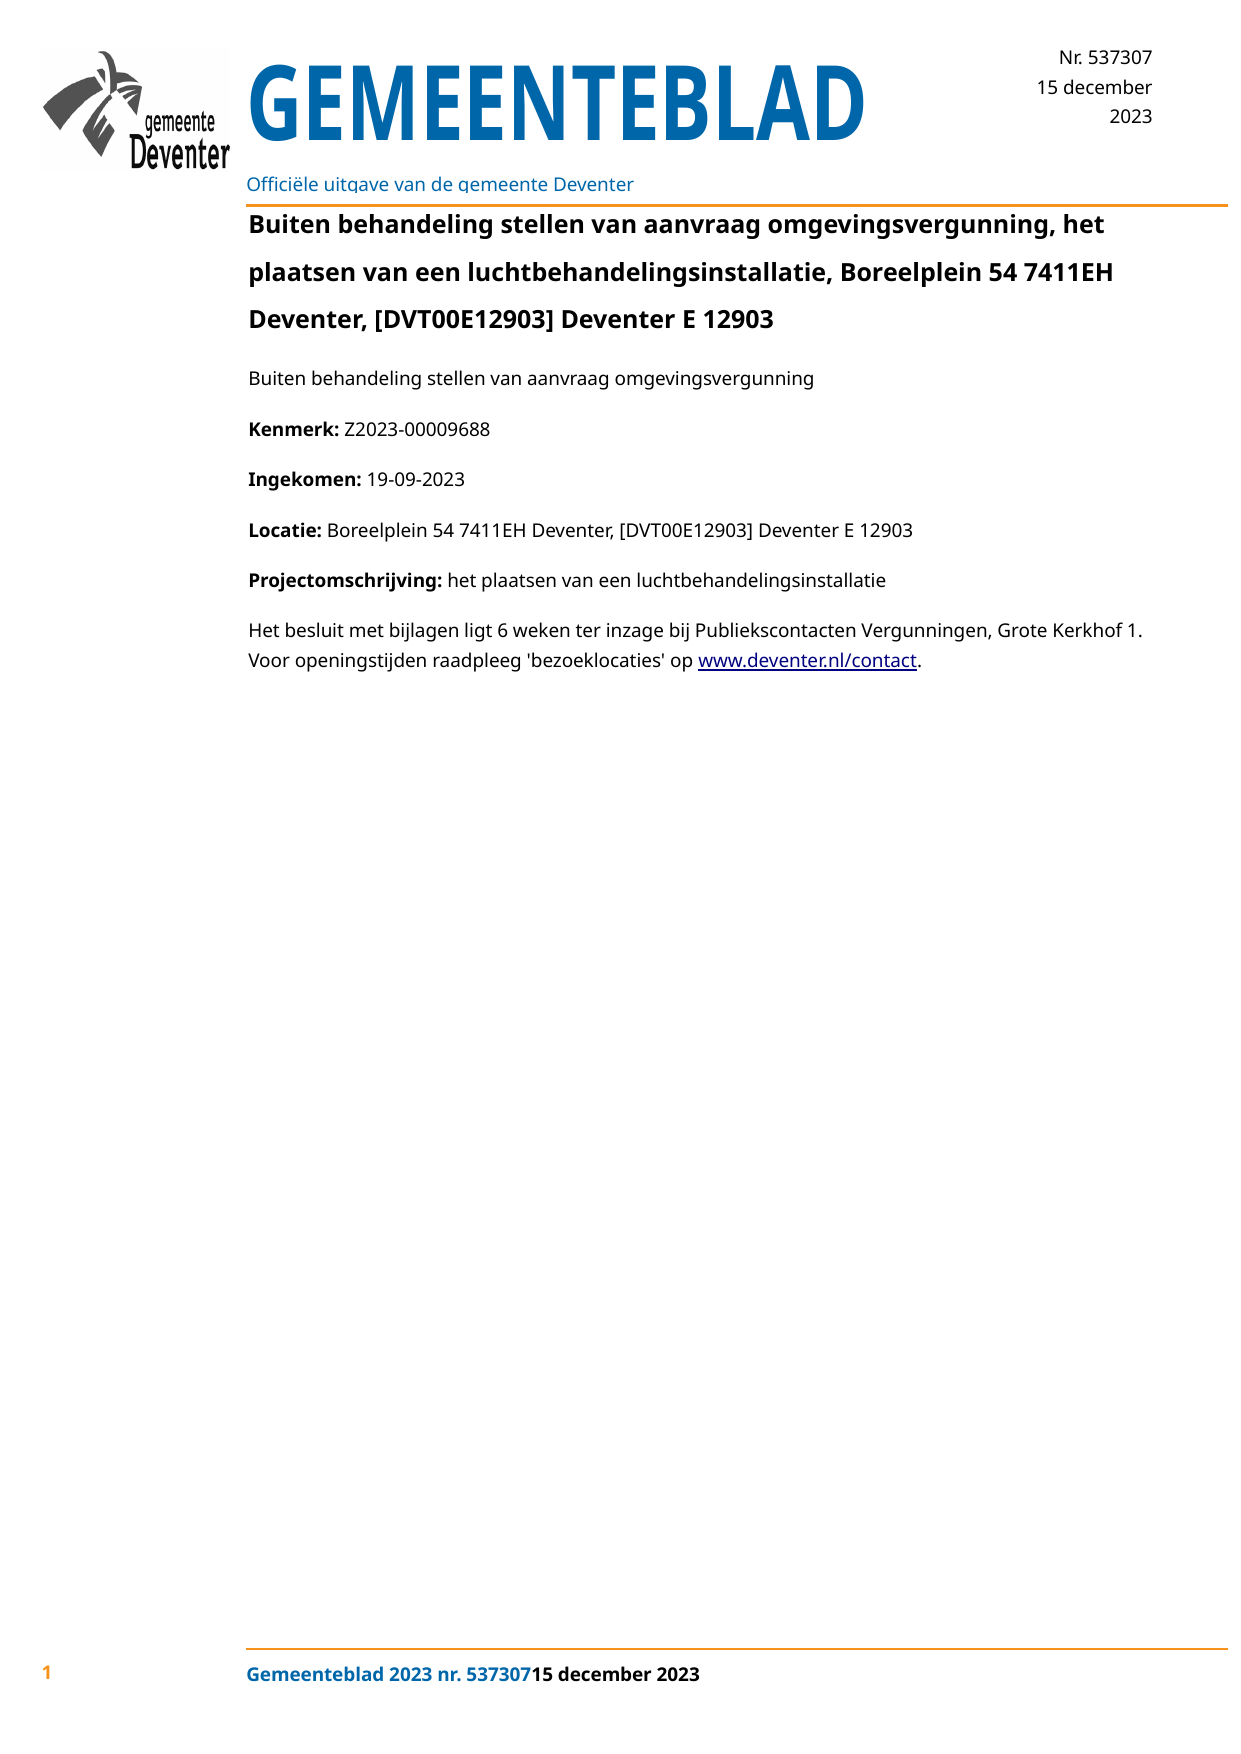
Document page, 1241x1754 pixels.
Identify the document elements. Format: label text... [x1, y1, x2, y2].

picture [41, 47, 231, 172]
text Het besluit met bijlagen ligt 6 weken ter inzage bij Publiekscontacten Vergunningen, Grote Kerkhof 1. Voor openingstijden raadpleeg 'bezoeklocaties' op www.deventer.nl/contact. [248, 618, 1152, 673]
text Buiten behandeling stellen van aanvraag omgevingsvergunning [248, 366, 1152, 391]
text Projectomschrijving: het plaatsen van een luchtbehandelingsinstallatie [248, 567, 1152, 593]
text Kenmerk: Z2023-00009688 [248, 416, 1152, 442]
text Buiten behandeling stellen van aanvraag omgevingsvergunning, het plaatsen van een luchtbehandelingsinstallatie, Boreelplein 54 7411EH Deventer, [DVT00E12903] Deventer E 12903 [248, 207, 1152, 336]
text Locatie: Boreelplein 54 7411EH Deventer, [DVT00E12903] Deventer E 12903 [248, 517, 1152, 542]
text Ingekomen: 19-09-2023 [248, 466, 1152, 492]
